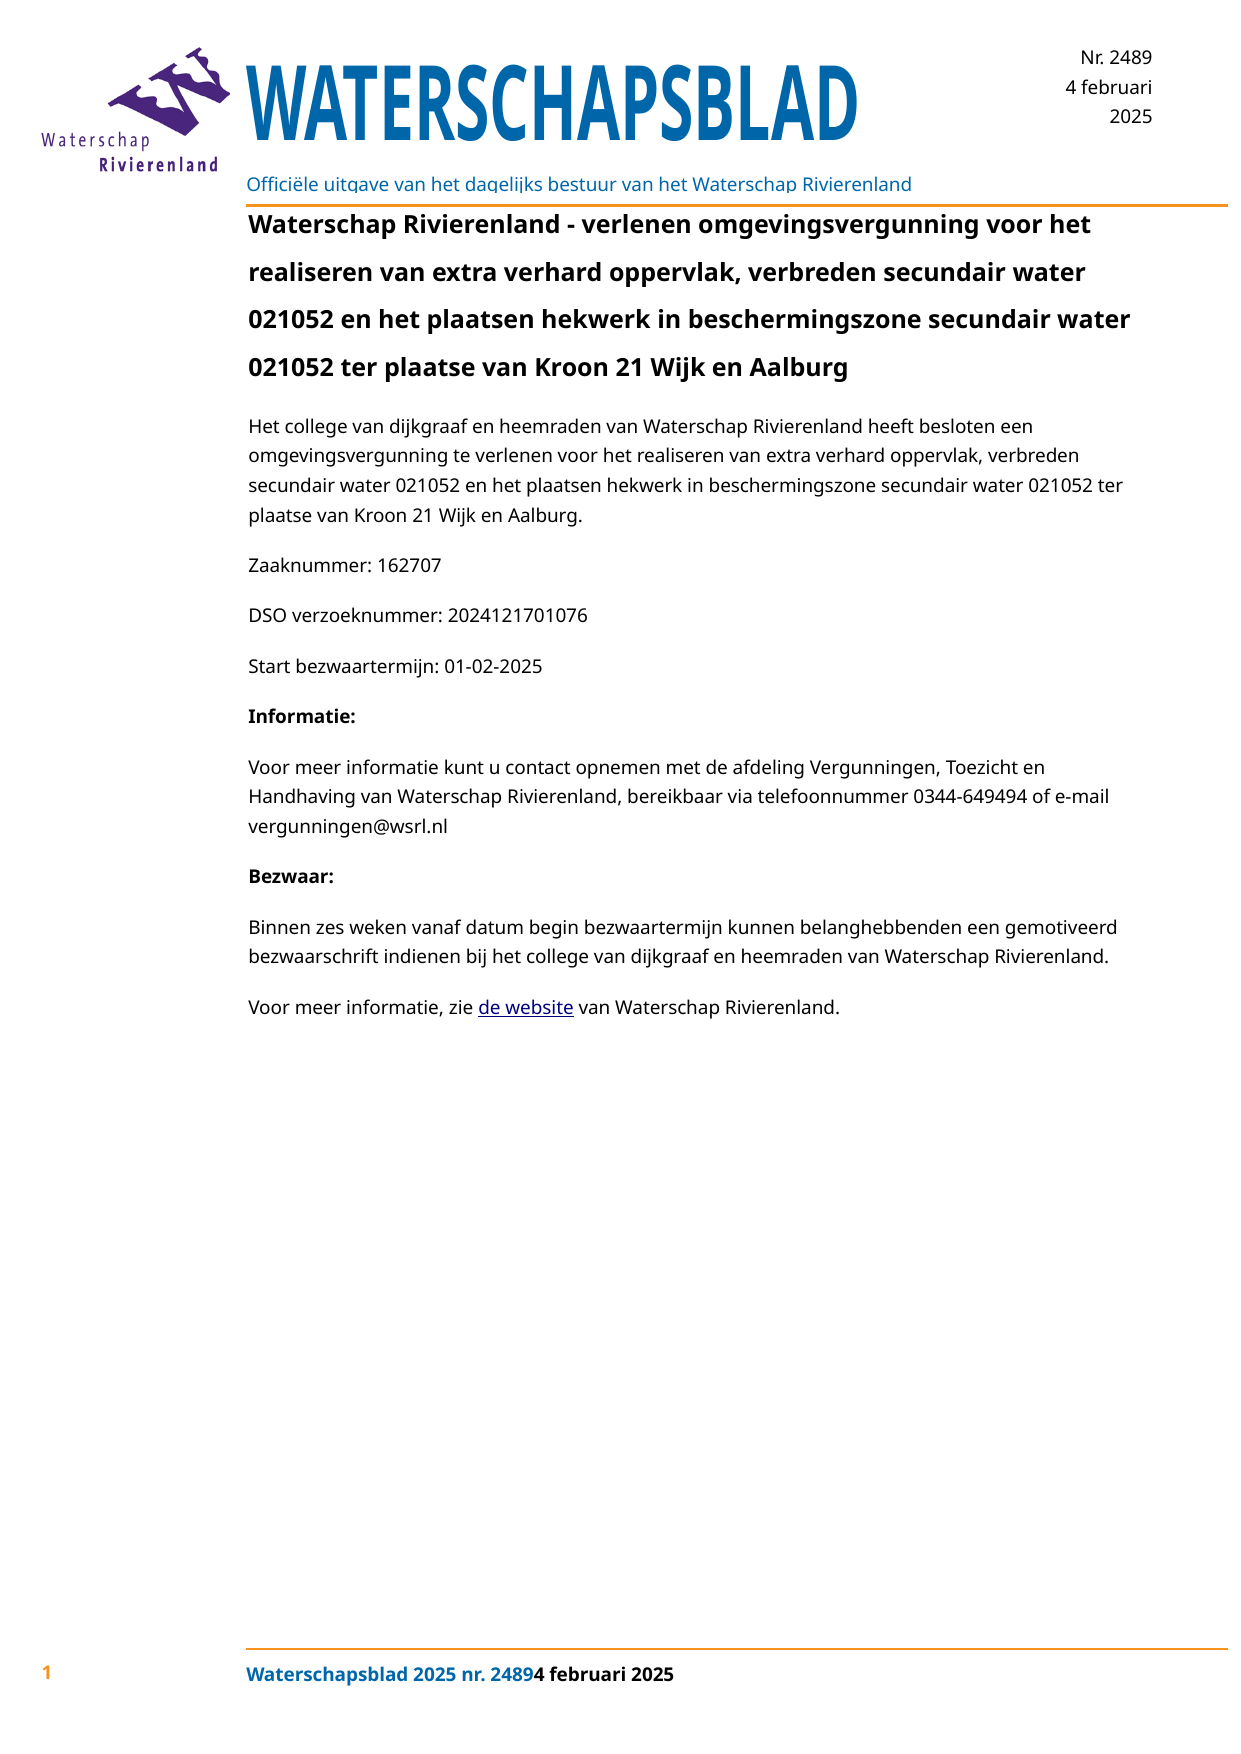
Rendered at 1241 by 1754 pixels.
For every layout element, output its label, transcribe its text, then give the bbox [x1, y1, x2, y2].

text Voor meer informatie, zie de website van Waterschap Rivierenland. [248, 994, 1152, 1020]
text Binnen zes weken vanaf datum begin bezwaartermijn kunnen belanghebbenden een gemotiveerd bezwaarschrift indienen bij het college van dijkgraaf en heemraden van Waterschap Rivierenland. [248, 914, 1152, 969]
text Start bezwaartermijn: 01-02-2025 [248, 653, 1152, 679]
text Waterschap Rivierenland - verlenen omgevingsvergunning voor het realiseren van extra verhard oppervlak, verbreden secundair water 021052 en het plaatsen hekwerk in beschermingszone secundair water 021052 ter plaatse van Kroon 21 Wijk en Aalburg [248, 207, 1152, 384]
text Voor meer informatie kunt u contact opnemen met de afdeling Vergunningen, Toezicht en Handhaving van Waterschap Rivierenland, bereikbaar via telefoonnummer 0344-649494 of e-mail vergunningen@wsrl.nl [248, 754, 1152, 839]
picture [41, 47, 231, 172]
text Bezwaar: [248, 863, 1152, 889]
text DSO verzoeknummer: 2024121701076 [248, 603, 1152, 628]
text Zaaknummer: 162707 [248, 552, 1152, 578]
text Informatie: [248, 703, 1152, 729]
text Het college van dijkgraaf en heemraden van Waterschap Rivierenland heeft besloten een omgevingsvergunning te verlenen voor het realiseren van extra verhard oppervlak, verbreden secundair water 021052 en het plaatsen hekwerk in beschermingszone secundair water 021052 ter plaatse van Kroon 21 Wijk en Aalburg. [248, 413, 1152, 528]
